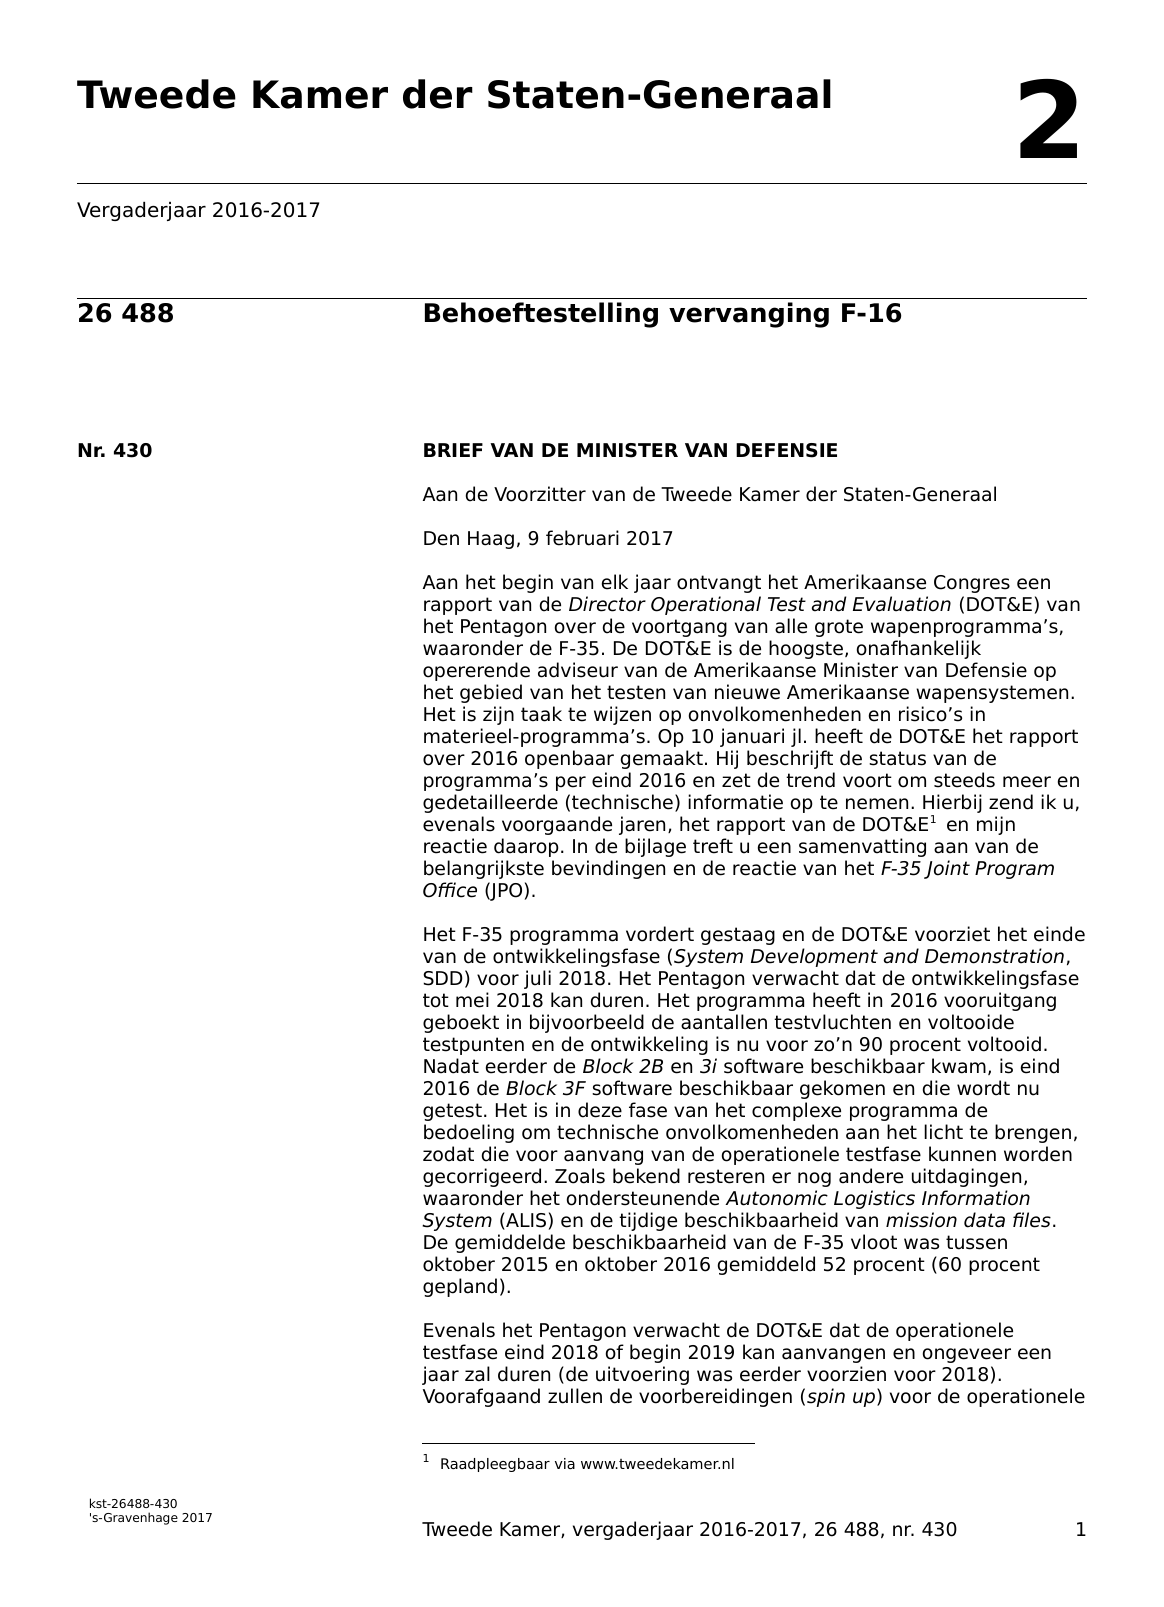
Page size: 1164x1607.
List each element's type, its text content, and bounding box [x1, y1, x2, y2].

table_header Tweede Kamer der Staten-Generaal [77, 59, 886, 183]
text kst-26488-430 [88, 1497, 323, 1511]
text 's-Gravenhage 2017 [88, 1511, 323, 1525]
subtitle Nr. 430 BRIEF VAN DE MINISTER VAN DEFENSIE [77, 440, 1087, 462]
table_cell Vergaderjaar 2016-2017 [77, 184, 1087, 298]
text Aan het begin van elk jaar ontvangt het Amerikaanse Congres een rapport van de Director Operational Test and Evaluation (DOT&E) van het Pentagon over de voortgang van alle grote wapenprogramma’s, waaronder de F-35. De DOT&E is de hoogste, onafhankelijk opererende adviseur van de Amerikaanse Minister van Defensie op het gebied van het testen van nieuwe Amerikaanse wapensystemen. Het is zijn taak te wijzen op onvolkomenheden en risico’s in materieel-programma’s. Op 10 januari jl. heeft de DOT&E het rapport over 2016 openbaar gemaakt. Hij beschrijft de status van de programma’s per eind 2016 en zet de trend voort om steeds meer en gedetailleerde (technische) informatie op te nemen. Hierbij zend ik u, evenals voorgaande jaren, het rapport van de DOT&E en mijn reactie daarop. In de bijlage treft u een samenvatting aan van de belangrijkste bevindingen en de reactie van het F-35 Joint Program Office (JPO). [422, 572, 1087, 902]
text Den Haag, 9 februari 2017 [422, 528, 1087, 550]
text Raadpleegbaar via www.tweedekamer.nl [422, 1452, 1087, 1474]
text Evenals het Pentagon verwacht de DOT&E dat de operationele testfase eind 2018 of begin 2019 kan aanvangen en ongeveer een jaar zal duren (de uitvoering was eerder voorzien voor 2018). Voorafgaand zullen de voorbereidingen (spin up) voor de operationele [422, 1320, 1087, 1408]
text Het F-35 programma vordert gestaag en de DOT&E voorziet het einde van de ontwikkelingsfase (System Development and Demonstration, SDD) voor juli 2018. Het Pentagon verwacht dat de ontwikkelingsfase tot mei 2018 kan duren. Het programma heeft in 2016 vooruitgang geboekt in bijvoorbeeld de aantallen testvluchten en voltooide testpunten en de ontwikkeling is nu voor zo’n 90 procent voltooid. Nadat eerder de Block 2B en 3i software beschikbaar kwam, is eind 2016 de Block 3F software beschikbaar gekomen en die wordt nu getest. Het is in deze fase van het complexe programma de bedoeling om technische onvolkomenheden aan het licht te brengen, zodat die voor aanvang van de operationele testfase kunnen worden gecorrigeerd. Zoals bekend resteren er nog andere uitdagingen, waaronder het ondersteunende Autonomic Logistics Information System (ALIS) en de tijdige beschikbaarheid van mission data files. De gemiddelde beschikbaarheid van de F-35 vloot was tussen oktober 2015 en oktober 2016 gemiddeld 52 procent (60 procent gepland). [422, 924, 1087, 1298]
text Aan de Voorzitter van de Tweede Kamer der Staten-Generaal [422, 484, 1087, 506]
table_header 2 [886, 59, 1087, 183]
subtitle 26 488 Behoeftestelling vervanging F-16 [77, 299, 1087, 329]
